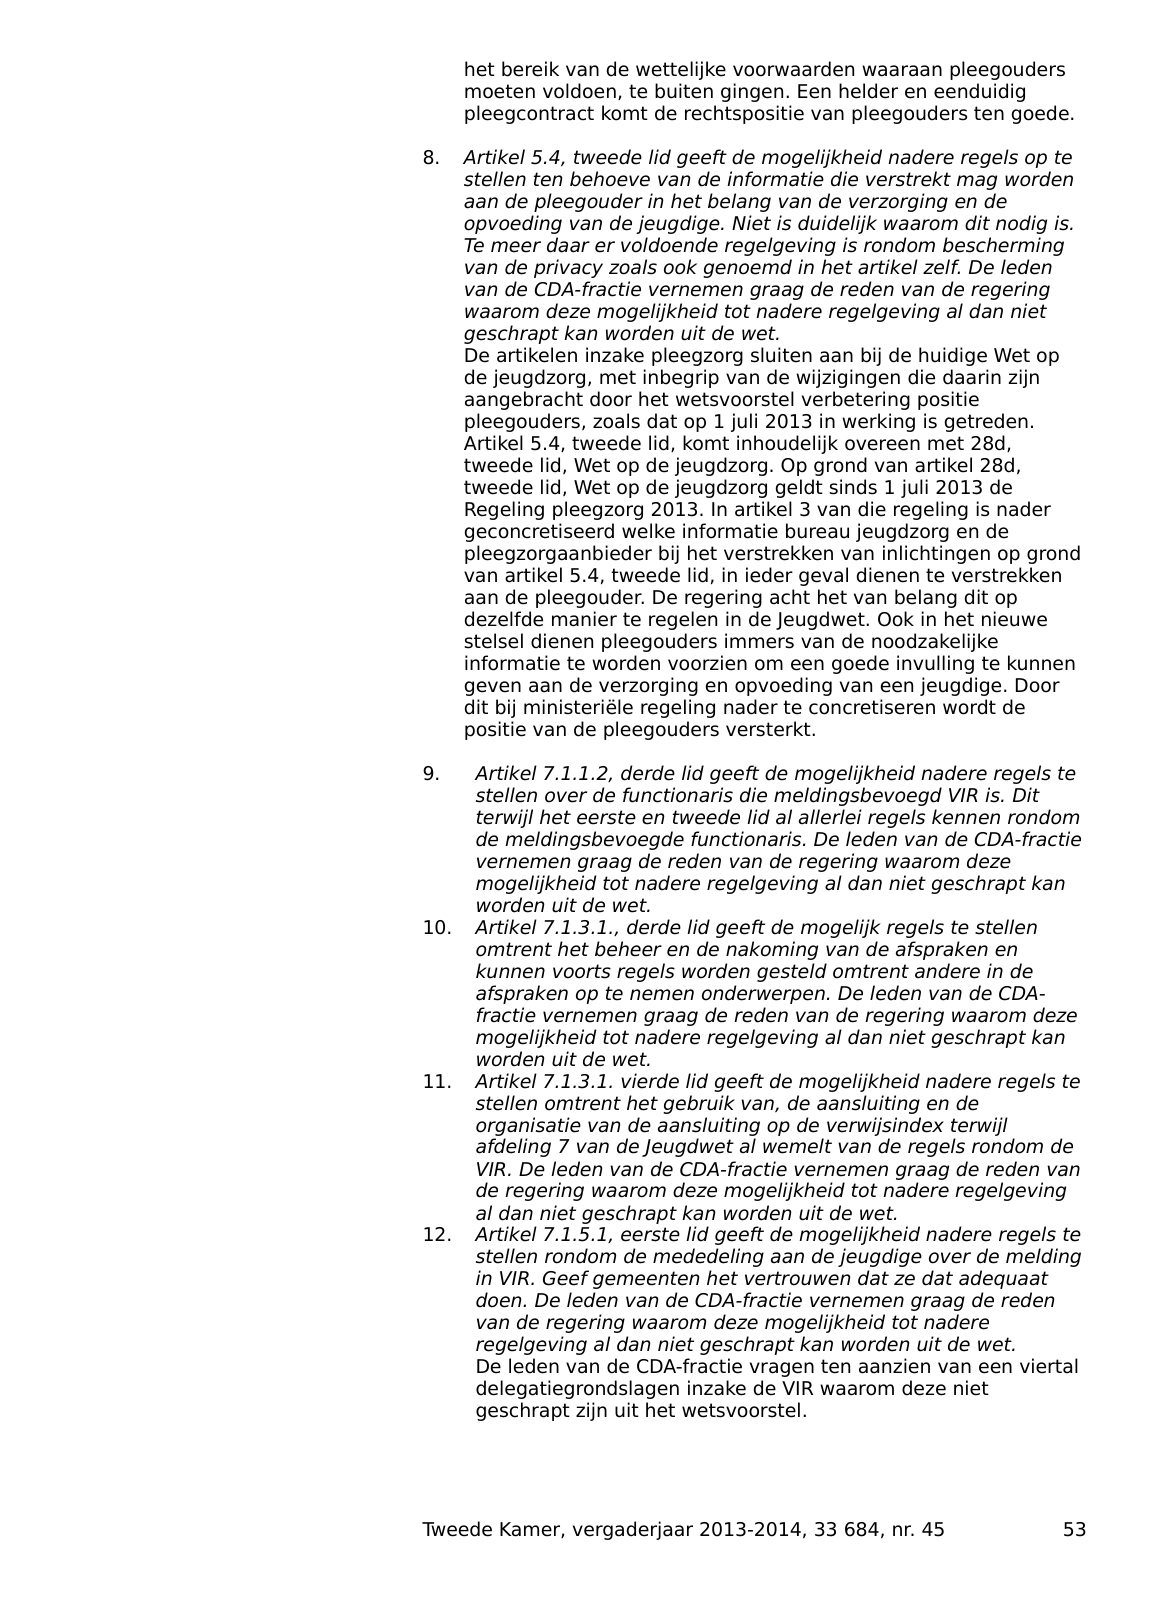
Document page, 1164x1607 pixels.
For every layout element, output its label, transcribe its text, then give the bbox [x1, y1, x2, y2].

text 11. Artikel 7.1.3.1. vierde lid geeft de mogelijkheid nadere regels te stellen omtrent het gebruik van, de aansluiting en de organisatie van de aansluiting op de verwijsindex terwijl afdeling 7 van de Jeugdwet al wemelt van de regels rondom de VIR. De leden van de CDA-fractie vernemen graag de reden van de regering waarom deze mogelijkheid tot nadere regelgeving al dan niet geschrapt kan worden uit de wet. [422, 1071, 1087, 1224]
text De leden van de CDA-fractie vragen ten aanzien van een viertal delegatiegrondslagen inzake de VIR waarom deze niet geschrapt zijn uit het wetsvoorstel. [475, 1356, 1087, 1422]
text 9. Artikel 7.1.1.2, derde lid geeft de mogelijkheid nadere regels te stellen over de functionaris die meldingsbevoegd VIR is. Dit terwijl het eerste en tweede lid al allerlei regels kennen rondom de meldingsbevoegde functionaris. De leden van de CDA-fractie vernemen graag de reden van de regering waarom deze mogelijkheid tot nadere regelgeving al dan niet geschrapt kan worden uit de wet. [422, 763, 1087, 917]
text 12. Artikel 7.1.5.1, eerste lid geeft de mogelijkheid nadere regels te stellen rondom de mededeling aan de jeugdige over de melding in VIR. Geef gemeenten het vertrouwen dat ze dat adequaat doen. De leden van de CDA-fractie vernemen graag de reden van de regering waarom deze mogelijkheid tot nadere regelgeving al dan niet geschrapt kan worden uit de wet. [422, 1224, 1087, 1356]
text De artikelen inzake pleegzorg sluiten aan bij de huidige Wet op de jeugdzorg, met inbegrip van de wijzigingen die daarin zijn aangebracht door het wetsvoorstel verbetering positie pleegouders, zoals dat op 1 juli 2013 in werking is getreden. Artikel 5.4, tweede lid, komt inhoudelijk overeen met 28d, tweede lid, Wet op de jeugdzorg. Op grond van artikel 28d, tweede lid, Wet op de jeugdzorg geldt sinds 1 juli 2013 de Regeling pleegzorg 2013. In artikel 3 van die regeling is nader geconcretiseerd welke informatie bureau jeugdzorg en de pleegzorgaanbieder bij het verstrekken van inlichtingen op grond van artikel 5.4, tweede lid, in ieder geval dienen te verstrekken aan de pleegouder. De regering acht het van belang dit op dezelfde manier te regelen in de Jeugdwet. Ook in het nieuwe stelsel dienen pleegouders immers van de noodzakelijke informatie te worden voorzien om een goede invulling te kunnen geven aan de verzorging en opvoeding van een jeugdige. Door dit bij ministeriële regeling nader te concretiseren wordt de positie van de pleegouders versterkt. [464, 345, 1087, 741]
text het bereik van de wettelijke voorwaarden waaraan pleegouders moeten voldoen, te buiten gingen. Een helder en eenduidig pleegcontract komt de rechtspositie van pleegouders ten goede. [464, 59, 1087, 125]
text 8. Artikel 5.4, tweede lid geeft de mogelijkheid nadere regels op te stellen ten behoeve van de informatie die verstrekt mag worden aan de pleegouder in het belang van de verzorging en de opvoeding van de jeugdige. Niet is duidelijk waarom dit nodig is. Te meer daar er voldoende regelgeving is rondom bescherming van de privacy zoals ook genoemd in het artikel zelf. De leden van de CDA-fractie vernemen graag de reden van de regering waarom deze mogelijkheid tot nadere regelgeving al dan niet geschrapt kan worden uit de wet. [422, 147, 1087, 345]
text 10. Artikel 7.1.3.1., derde lid geeft de mogelijk regels te stellen omtrent het beheer en de nakoming van de afspraken en kunnen voorts regels worden gesteld omtrent andere in de afspraken op te nemen onderwerpen. De leden van de CDA-fractie vernemen graag de reden van de regering waarom deze mogelijkheid tot nadere regelgeving al dan niet geschrapt kan worden uit de wet. [422, 917, 1087, 1071]
